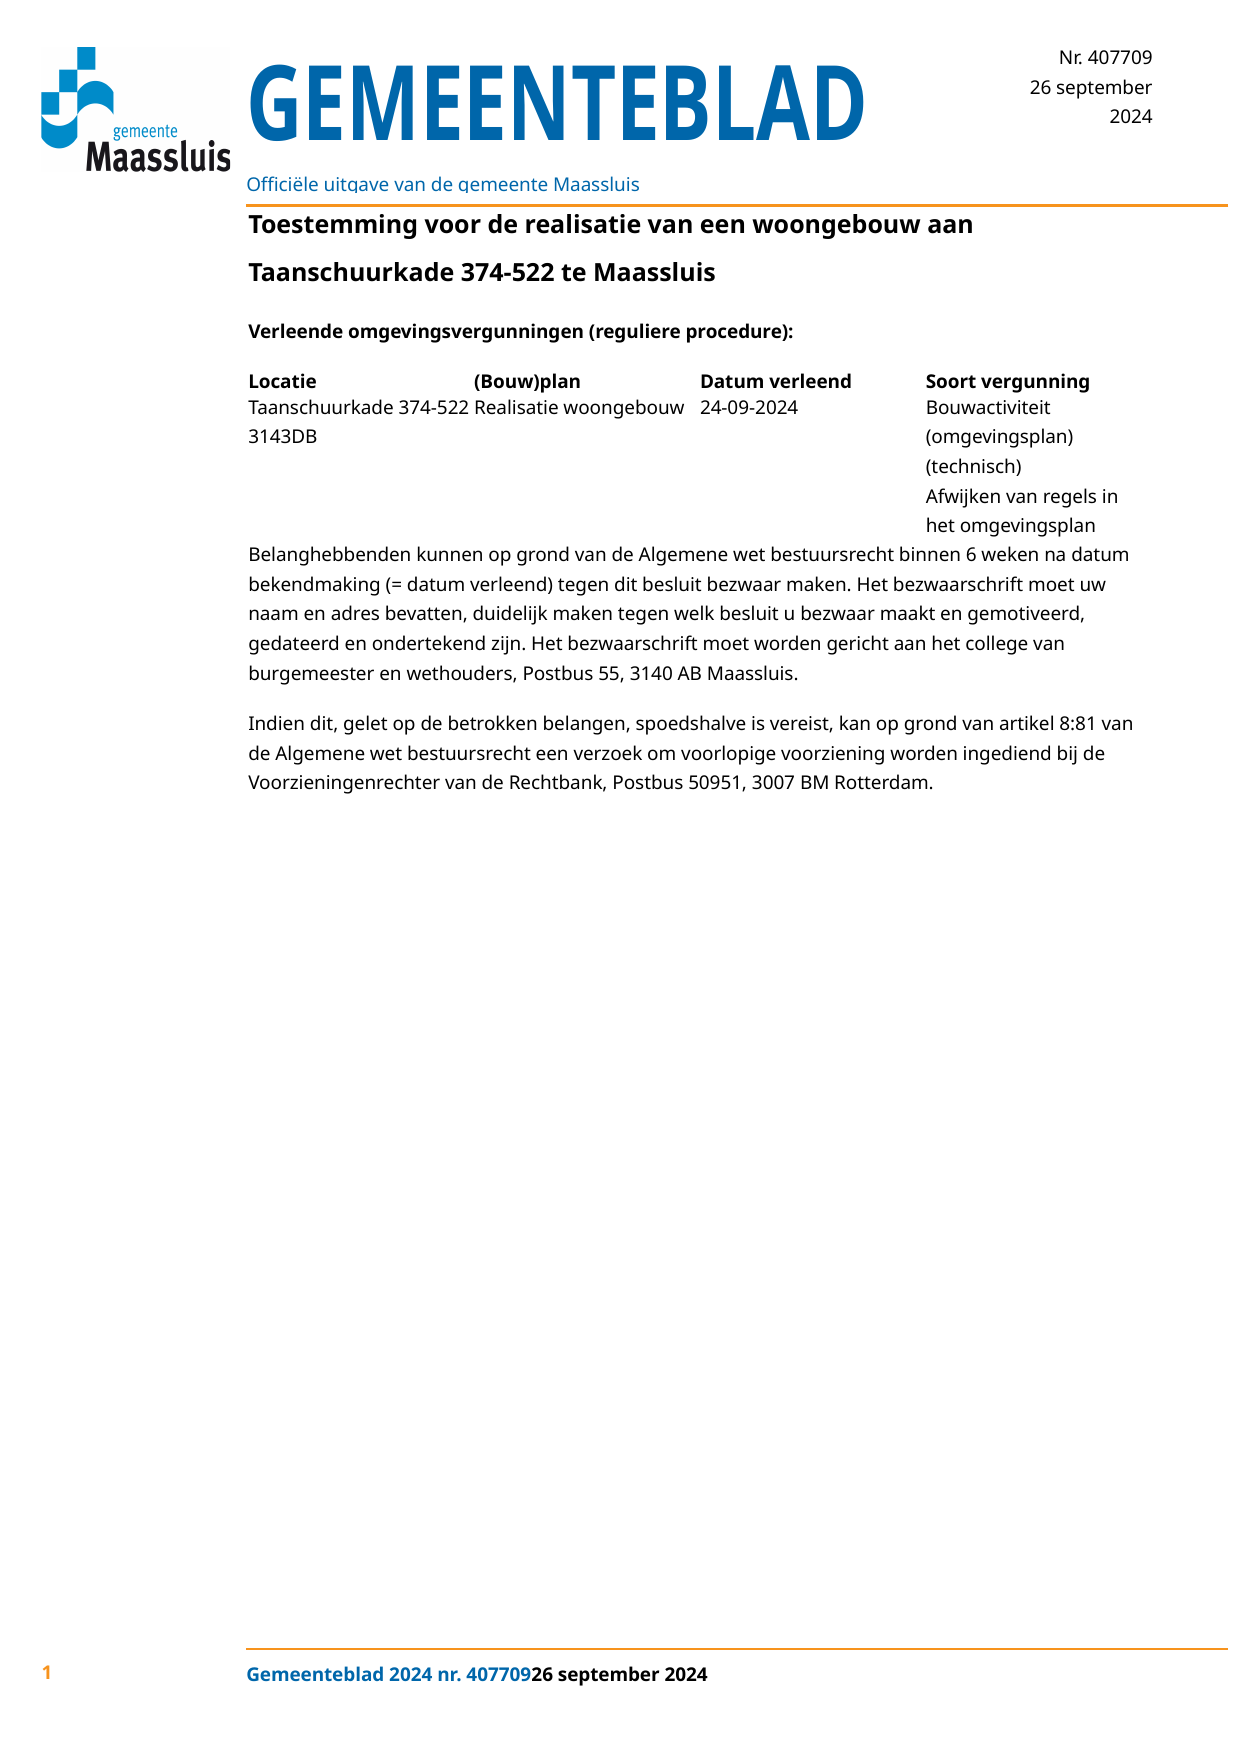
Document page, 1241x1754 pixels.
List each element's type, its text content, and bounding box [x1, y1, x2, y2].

table_cell Realisatie woongebouw [474, 394, 700, 538]
table_cell Bouwactiviteit (omgevingsplan) (technisch) Afwijken van regels in het omgevingsplan [926, 394, 1152, 538]
text Indien dit, gelet op de betrokken belangen, spoedshalve is vereist, kan op grond van artikel 8:81 van de Algemene wet bestuursrecht een verzoek om voorlopige voorziening worden ingediend bij de Voorzieningenrechter van de Rechtbank, Postbus 50951, 3007 BM Rotterdam. [248, 710, 1152, 795]
table_cell 24-09-2024 [700, 394, 926, 538]
text Verleende omgevingsvergunningen (reguliere procedure): [248, 318, 1152, 344]
table_cell Taanschuurkade 374-522 3143DB [248, 394, 474, 538]
table_header (Bouw)plan [474, 369, 700, 394]
text Toestemming voor de realisatie van een woongebouw aan Taanschuurkade 374-522 te Maassluis [248, 207, 1152, 288]
picture [41, 47, 231, 172]
table_header Soort vergunning [926, 369, 1152, 394]
table_header Datum verleend [700, 369, 926, 394]
text Belanghebbenden kunnen op grond van de Algemene wet bestuursrecht binnen 6 weken na datum bekendmaking (= datum verleend) tegen dit besluit bezwaar maken. Het bezwaarschrift moet uw naam en adres bevatten, duidelijk maken tegen welk besluit u bezwaar maakt en gemotiveerd, gedateerd en ondertekend zijn. Het bezwaarschrift moet worden gericht aan het college van burgemeester en wethouders, Postbus 55, 3140 AB Maassluis. [248, 541, 1152, 686]
table_header Locatie [248, 369, 474, 394]
picture [41, 47, 77, 92]
